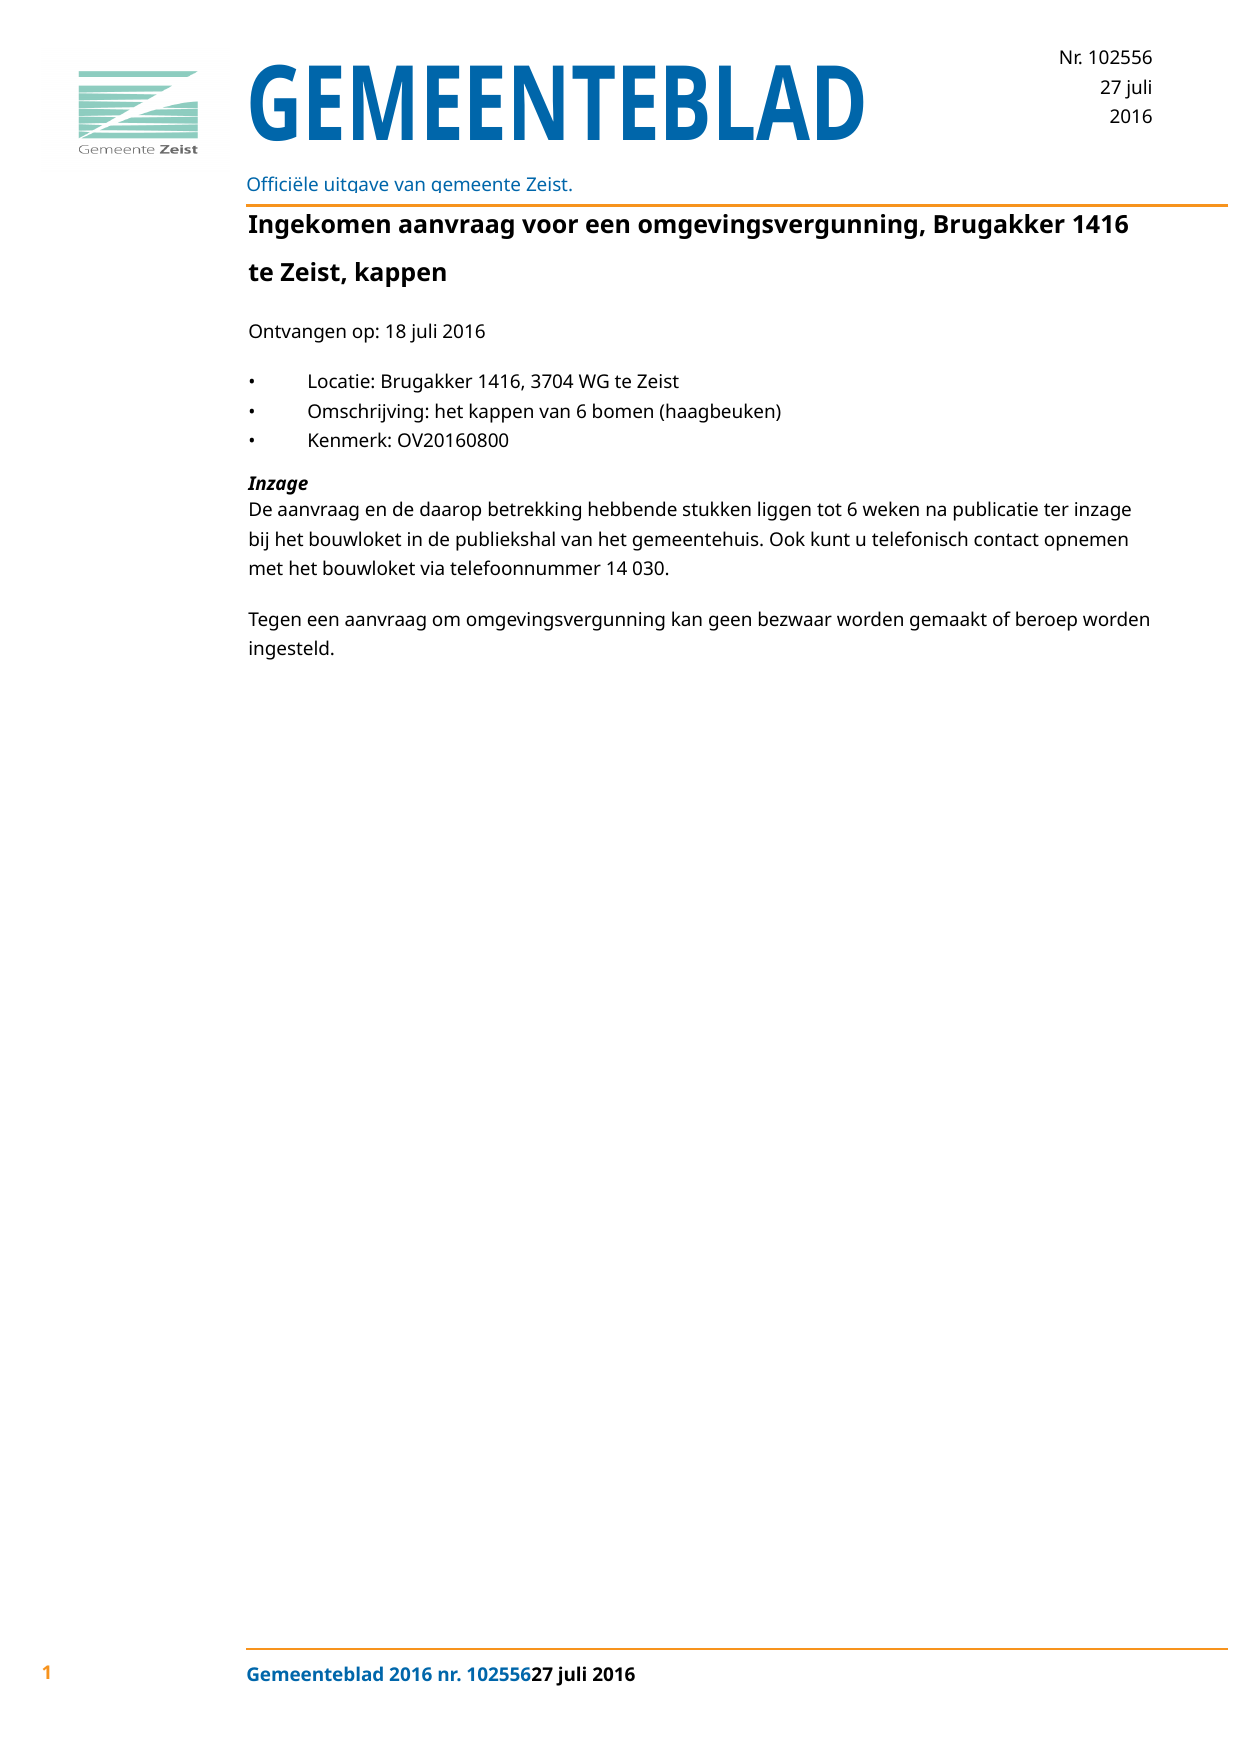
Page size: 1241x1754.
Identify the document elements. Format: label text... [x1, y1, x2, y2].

list Omschrijving: het kappen van 6 bomen (haagbeuken) [248, 398, 1152, 424]
list Locatie: Brugakker 1416, 3704 WG te Zeist [248, 368, 1152, 394]
text Tegen een aanvraag om omgevingsvergunning kan geen bezwaar worden gemaakt of beroep worden ingesteld. [248, 606, 1152, 661]
list Kenmerk: OV20160800 [248, 427, 1152, 453]
text Inzage [248, 471, 1152, 496]
text Ontvangen op: 18 juli 2016 [248, 318, 1152, 344]
text Ingekomen aanvraag voor een omgevingsvergunning, Brugakker 1416 te Zeist, kappen [248, 207, 1152, 288]
text De aanvraag en de daarop betrekking hebbende stukken liggen tot 6 weken na publicatie ter inzage bij het bouwloket in de publiekshal van het gemeentehuis. Ook kunt u telefonisch contact opnemen met het bouwloket via telefoonnummer 14 030. [248, 496, 1152, 581]
picture [41, 47, 231, 172]
